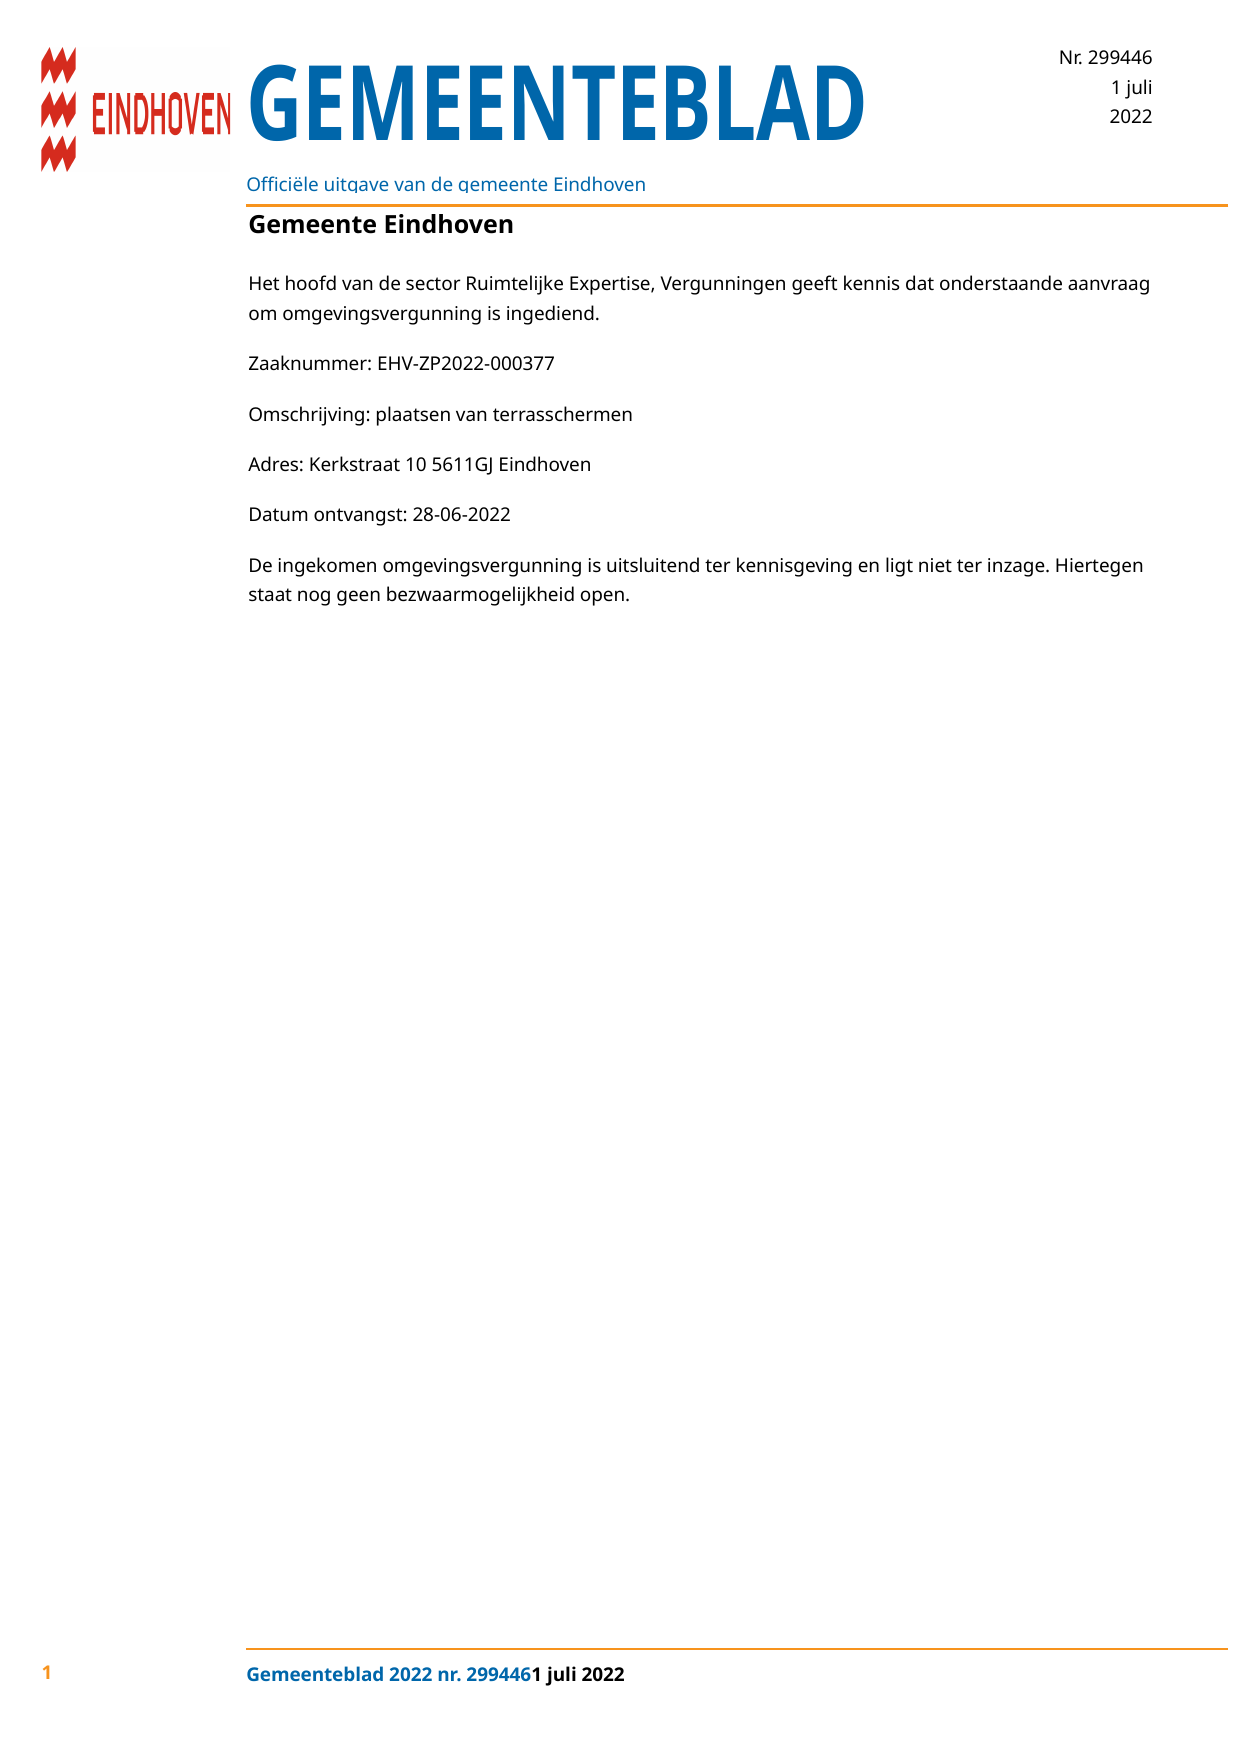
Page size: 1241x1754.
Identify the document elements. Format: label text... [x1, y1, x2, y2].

text Gemeente Eindhoven [248, 207, 1152, 241]
text Adres: Kerkstraat 10 5611GJ Eindhoven [248, 451, 1152, 477]
text Zaaknummer: EHV-ZP2022-000377 [248, 350, 1152, 376]
text De ingekomen omgevingsvergunning is uitsluitend ter kennisgeving en ligt niet ter inzage. Hiertegen staat nog geen bezwaarmogelijkheid open. [248, 552, 1152, 607]
text Datum ontvangst: 28-06-2022 [248, 502, 1152, 527]
picture [41, 47, 231, 172]
text Het hoofd van de sector Ruimtelijke Expertise, Vergunningen geeft kennis dat onderstaande aanvraag om omgevingsvergunning is ingediend. [248, 270, 1152, 326]
text Omschrijving: plaatsen van terrasschermen [248, 401, 1152, 426]
